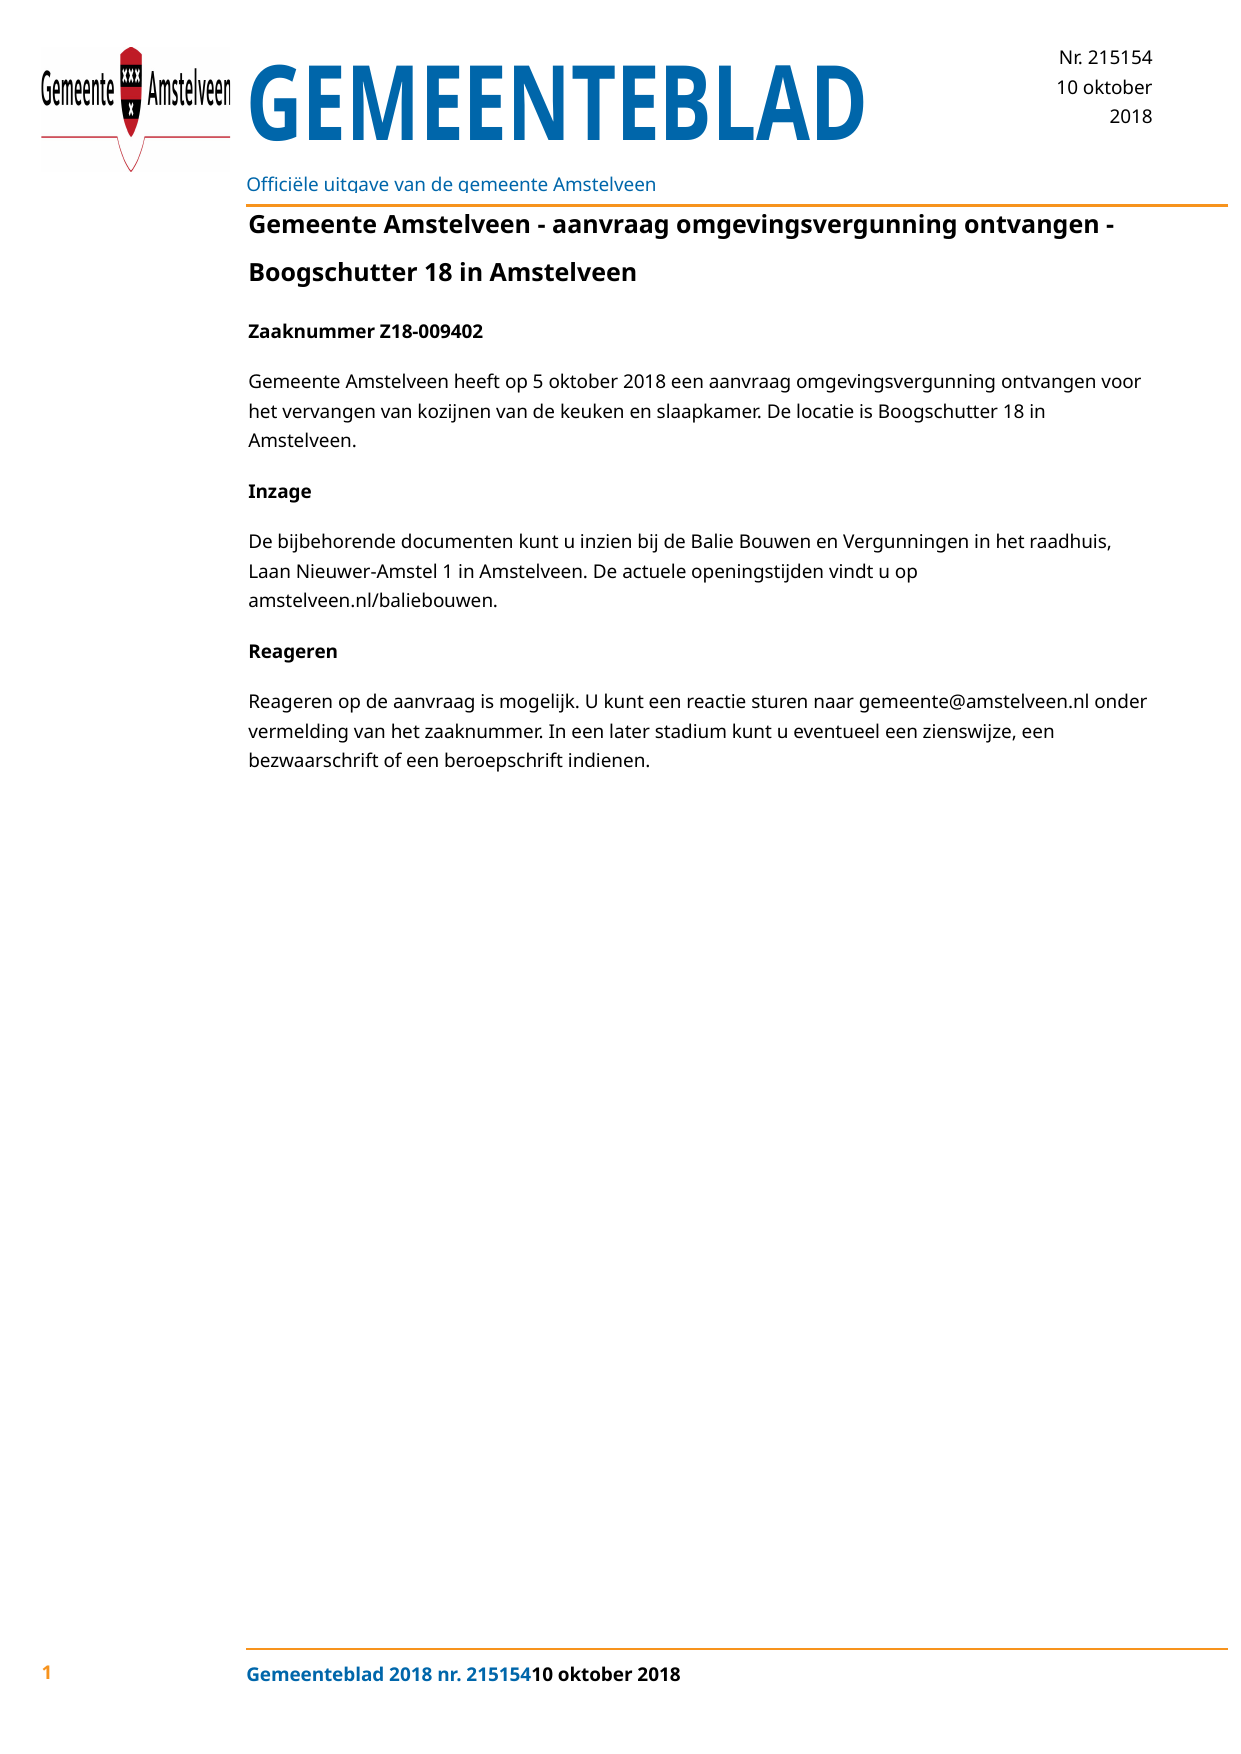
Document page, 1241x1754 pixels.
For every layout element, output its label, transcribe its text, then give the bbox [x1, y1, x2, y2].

text Reageren [248, 638, 1152, 664]
picture [41, 47, 231, 172]
text De bijbehorende documenten kunt u inzien bij de Balie Bouwen en Vergunningen in het raadhuis, Laan Nieuwer-Amstel 1 in Amstelveen. De actuele openingstijden vindt u op amstelveen.nl/baliebouwen. [248, 528, 1152, 613]
text Reageren op de aanvraag is mogelijk. U kunt een reactie sturen naar gemeente@amstelveen.nl onder vermelding van het zaaknummer. In een later stadium kunt u eventueel een zienswijze, een bezwaarschrift of een beroepschrift indienen. [248, 688, 1152, 773]
text Inzage [248, 478, 1152, 504]
text Gemeente Amstelveen - aanvraag omgevingsvergunning ontvangen - Boogschutter 18 in Amstelveen [248, 207, 1152, 288]
text Gemeente Amstelveen heeft op 5 oktober 2018 een aanvraag omgevingsvergunning ontvangen voor het vervangen van kozijnen van de keuken en slaapkamer. De locatie is Boogschutter 18 in Amstelveen. [248, 368, 1152, 453]
text Zaaknummer Z18-009402 [248, 318, 1152, 344]
